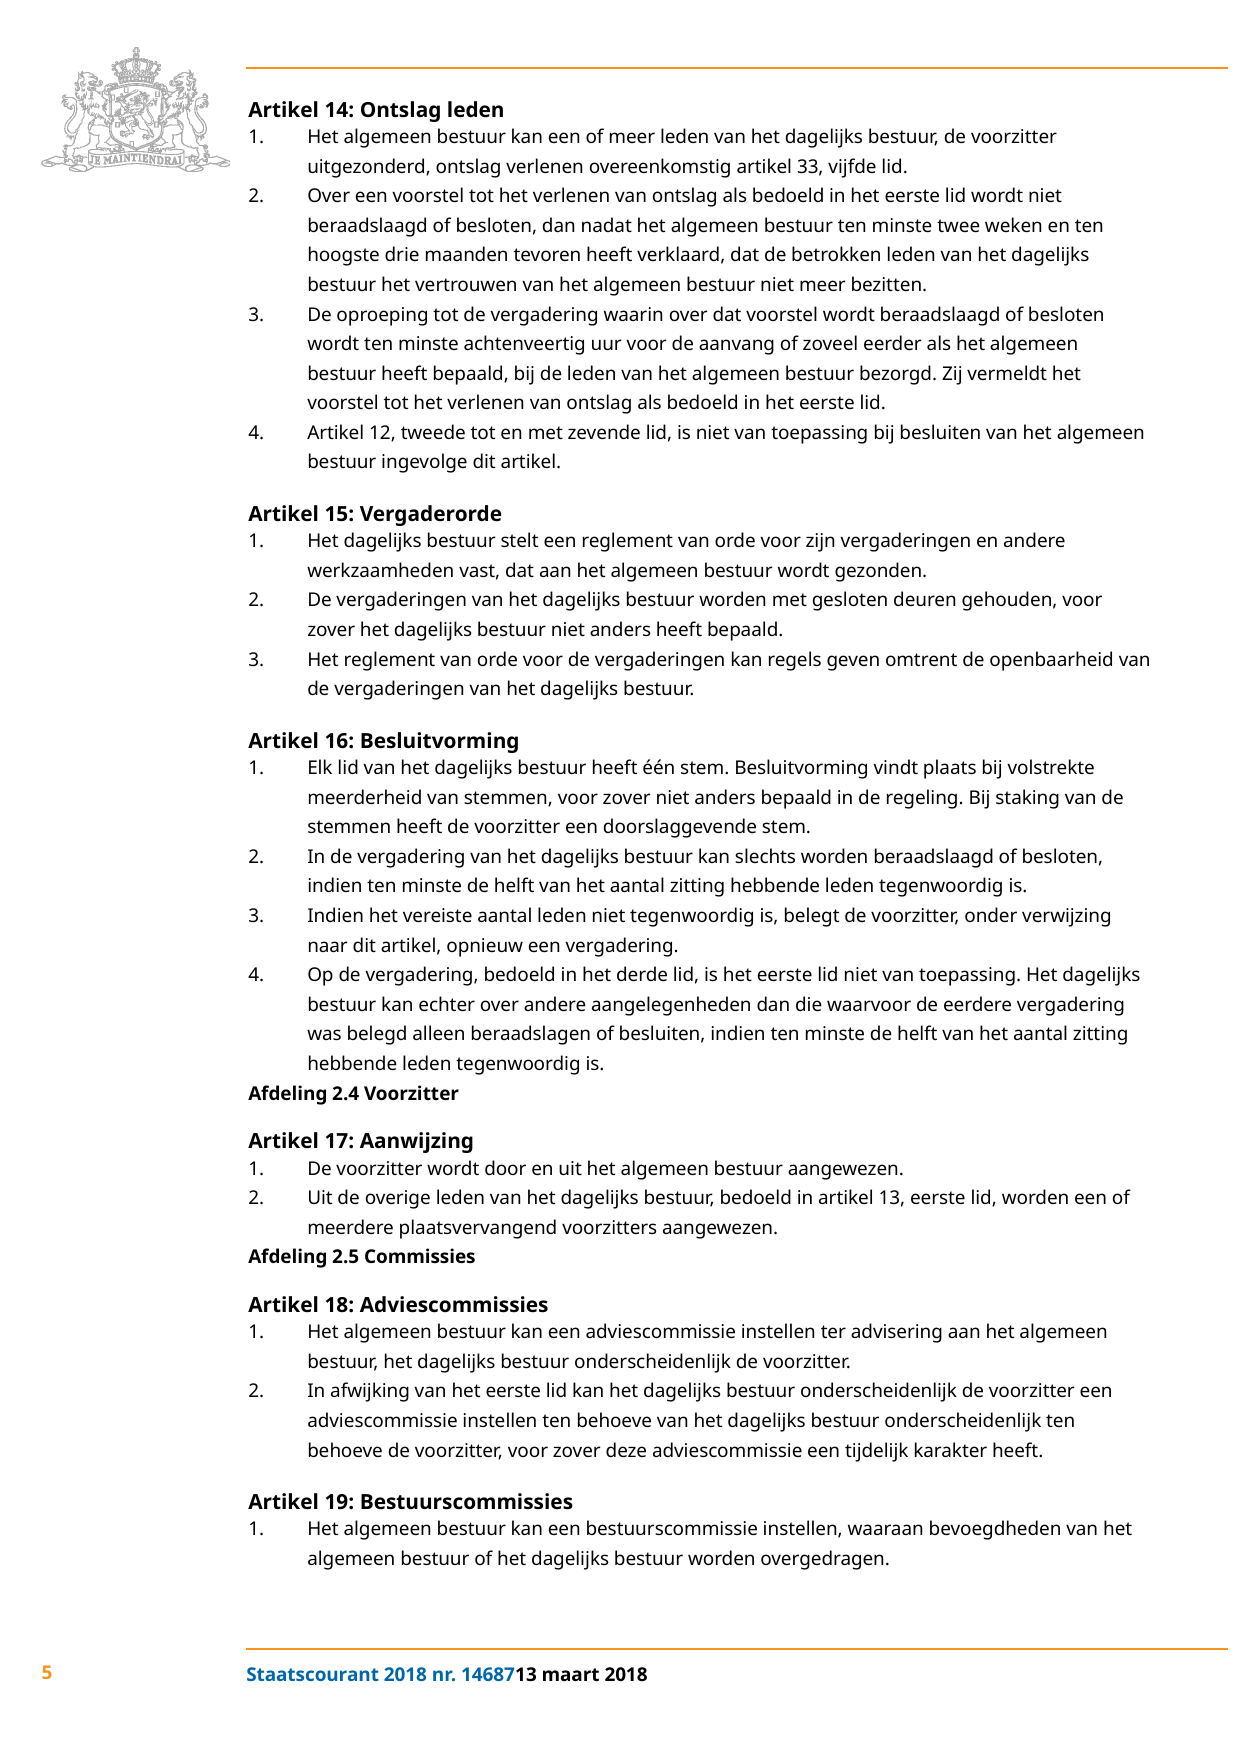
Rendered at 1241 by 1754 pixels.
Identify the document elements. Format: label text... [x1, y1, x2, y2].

list Elk lid van het dagelijks bestuur heeft één stem. Besluitvorming vindt plaats bij volstrekte meerderheid van stemmen, voor zover niet anders bepaald in de regeling. Bij staking van de stemmen heeft de voorzitter een doorslaggevende stem. [248, 754, 1152, 839]
list Het algemeen bestuur kan een adviescommissie instellen ter advisering aan het algemeen bestuur, het dagelijks bestuur onderscheidenlijk de voorzitter. [248, 1318, 1152, 1374]
text Artikel 19: Bestuurscommissies [248, 1487, 1152, 1516]
text Afdeling 2.4 Voorzitter [248, 1080, 1152, 1105]
list De oproeping tot de vergadering waarin over dat voorstel wordt beraadslaagd of besloten wordt ten minste achtenveertig uur voor de aanvang of zoveel eerder als het algemeen bestuur heeft bepaald, bij de leden van het algemeen bestuur bezorgd. Zij vermeldt het voorstel tot het verlenen van ontslag als bedoeld in het eerste lid. [248, 301, 1152, 415]
text Artikel 18: Adviescommissies [248, 1290, 1152, 1318]
list Over een voorstel tot het verlenen van ontslag als bedoeld in het eerste lid wordt niet beraadslaagd of besloten, dan nadat het algemeen bestuur ten minste twee weken en ten hoogste drie maanden tevoren heeft verklaard, dat de betrokken leden van het dagelijks bestuur het vertrouwen van het algemeen bestuur niet meer bezitten. [248, 182, 1152, 297]
picture [41, 47, 231, 172]
list De voorzitter wordt door en uit het algemeen bestuur aangewezen. [248, 1155, 1152, 1180]
text Artikel 16: Besluitvorming [248, 726, 1152, 754]
list Het algemeen bestuur kan een of meer leden van het dagelijks bestuur, de voorzitter uitgezonderd, ontslag verlenen overeenkomstig artikel 33, vijfde lid. [248, 123, 1152, 178]
list Het algemeen bestuur kan een bestuurscommissie instellen, waaraan bevoegdheden van het algemeen bestuur of het dagelijks bestuur worden overgedragen. [248, 1516, 1152, 1571]
list Uit de overige leden van het dagelijks bestuur, bedoeld in artikel 13, eerste lid, worden een of meerdere plaatsvervangend voorzitters aangewezen. [248, 1184, 1152, 1239]
list Artikel 12, tweede tot en met zevende lid, is niet van toepassing bij besluiten van het algemeen bestuur ingevolge dit artikel. [248, 419, 1152, 474]
text Afdeling 2.5 Commissies [248, 1243, 1152, 1269]
list Indien het vereiste aantal leden niet tegenwoordig is, belegt de voorzitter, onder verwijzing naar dit artikel, opnieuw een vergadering. [248, 902, 1152, 957]
list Op de vergadering, bedoeld in het derde lid, is het eerste lid niet van toepassing. Het dagelijks bestuur kan echter over andere aangelegenheden dan die waarvoor de eerdere vergadering was belegd alleen beraadslagen of besluiten, indien ten minste de helft van het aantal zitting hebbende leden tegenwoordig is. [248, 961, 1152, 1076]
text Artikel 14: Ontslag leden [248, 95, 1152, 123]
list Het dagelijks bestuur stelt een reglement van orde voor zijn vergaderingen en andere werkzaamheden vast, dat aan het algemeen bestuur wordt gezonden. [248, 527, 1152, 583]
text Artikel 17: Aanwijzing [248, 1126, 1152, 1155]
list In de vergadering van het dagelijks bestuur kan slechts worden beraadslaagd of besloten, indien ten minste de helft van het aantal zitting hebbende leden tegenwoordig is. [248, 843, 1152, 898]
text Artikel 15: Vergaderorde [248, 499, 1152, 527]
list Het reglement van orde voor de vergaderingen kan regels geven omtrent de openbaarheid van de vergaderingen van het dagelijks bestuur. [248, 646, 1152, 701]
list In afwijking van het eerste lid kan het dagelijks bestuur onderscheidenlijk de voorzitter een adviescommissie instellen ten behoeve van het dagelijks bestuur onderscheidenlijk ten behoeve de voorzitter, voor zover deze adviescommissie een tijdelijk karakter heeft. [248, 1378, 1152, 1462]
list De vergaderingen van het dagelijks bestuur worden met gesloten deuren gehouden, voor zover het dagelijks bestuur niet anders heeft bepaald. [248, 587, 1152, 642]
